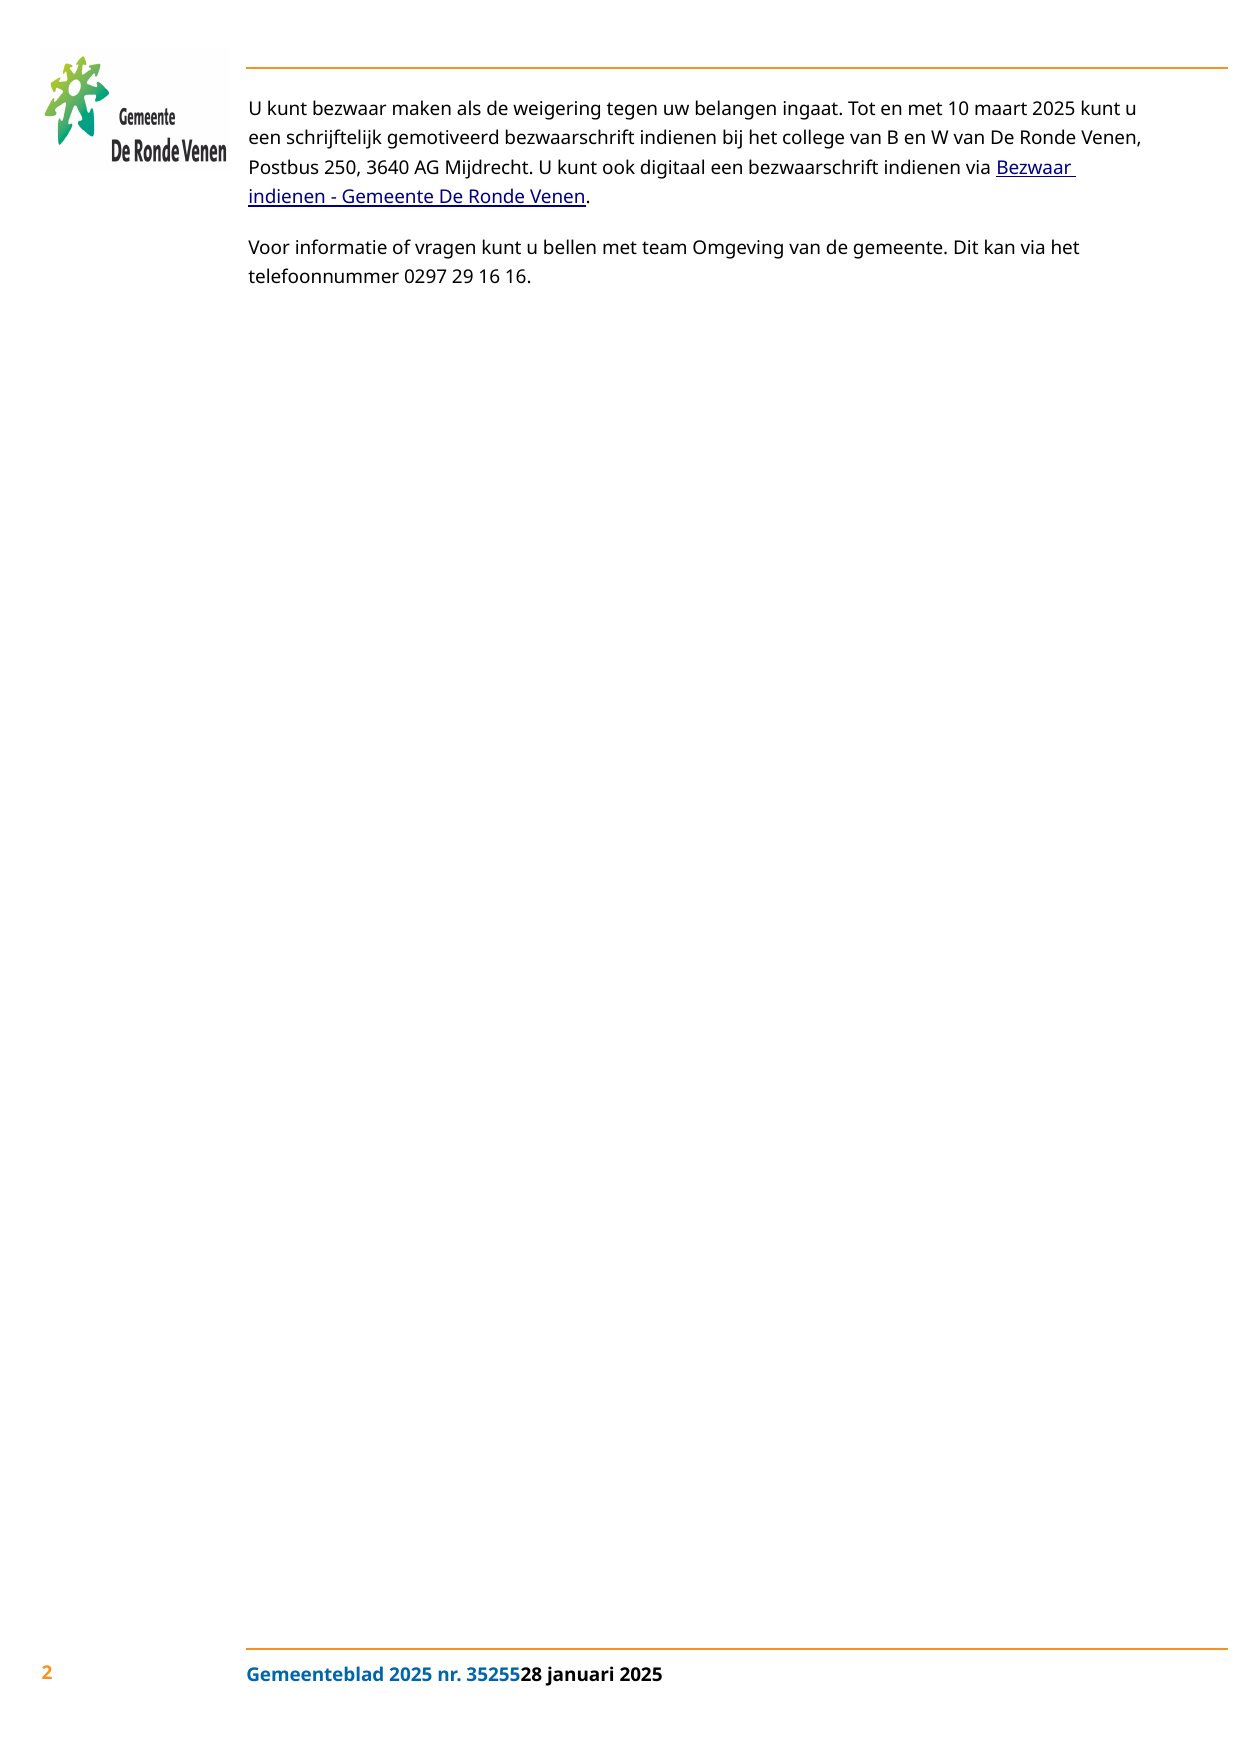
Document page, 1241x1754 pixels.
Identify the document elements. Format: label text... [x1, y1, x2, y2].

text U kunt bezwaar maken als de weigering tegen uw belangen ingaat. Tot en met 10 maart 2025 kunt u een schrijftelijk gemotiveerd bezwaarschrift indienen bij het college van B en W van De Ronde Venen, Postbus 250, 3640 AG Mijdrecht. U kunt ook digitaal een bezwaarschrift indienen via Bezwaar indienen - Gemeente De Ronde Venen. [248, 95, 1152, 209]
picture [41, 47, 231, 172]
text Voor informatie of vragen kunt u bellen met team Omgeving van de gemeente. Dit kan via het telefoonnummer 0297 29 16 16. [248, 234, 1152, 289]
